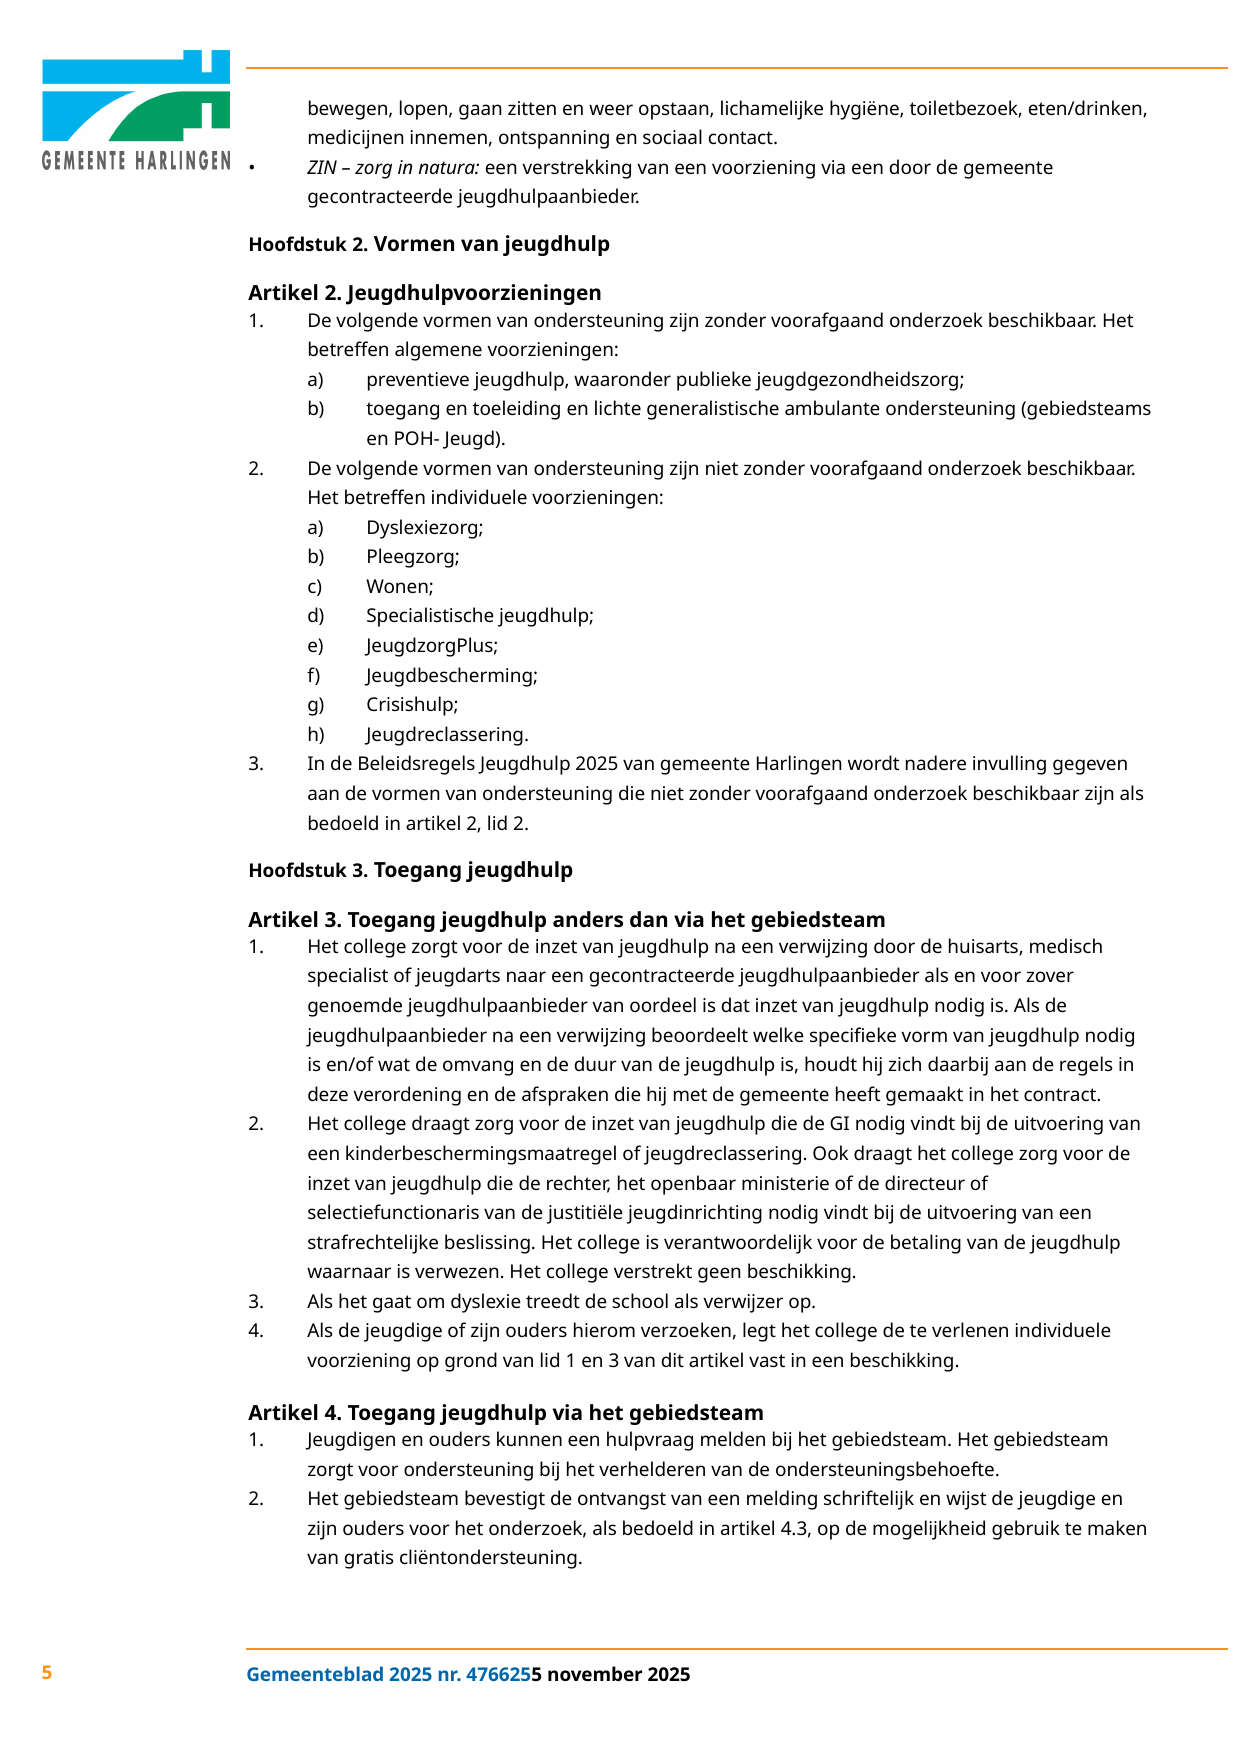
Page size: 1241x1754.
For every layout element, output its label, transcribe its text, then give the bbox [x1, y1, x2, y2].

list preventieve jeugdhulp, waaronder publieke jeugdgezondheidszorg; [307, 366, 1152, 392]
text Hoofdstuk 3. Toegang jeugdhulp [248, 855, 1152, 884]
list Het college draagt zorg voor de inzet van jeugdhulp die de GI nodig vindt bij de uitvoering van een kinderbeschermingsmaatregel of jeugdreclassering. Ook draagt het college zorg voor de inzet van jeugdhulp die de rechter, het openbaar ministerie of de directeur of selectiefunctionaris van de justitiële jeugdinrichting nodig vindt bij de uitvoering van een strafrechtelijke beslissing. Het college is verantwoordelijk voor de betaling van de jeugdhulp waarnaar is verwezen. Het college verstrekt geen beschikking. [248, 1111, 1152, 1284]
list Als de jeugdige of zijn ouders hierom verzoeken, legt het college de te verlenen individuele voorziening op grond van lid 1 en 3 van dit artikel vast in een beschikking. [248, 1318, 1152, 1373]
picture [41, 47, 231, 172]
list Het college zorgt voor de inzet van jeugdhulp na een verwijzing door de huisarts, medisch specialist of jeugdarts naar een gecontracteerde jeugdhulpaanbieder als en voor zover genoemde jeugdhulpaanbieder van oordeel is dat inzet van jeugdhulp nodig is. Als de jeugdhulpaanbieder na een verwijzing beoordeelt welke specifieke vorm van jeugdhulp nodig is en/of wat de omvang en de duur van de jeugdhulp is, houdt hij zich daarbij aan de regels in deze verordening en de afspraken die hij met de gemeente heeft gemaakt in het contract. [248, 933, 1152, 1107]
list De volgende vormen van ondersteuning zijn niet zonder voorafgaand onderzoek beschikbaar. Het betreffen individuele voorzieningen: [248, 455, 1152, 510]
list Wonen; [307, 573, 1152, 599]
list Jeugdigen en ouders kunnen een hulpvraag melden bij het gebiedsteam. Het gebiedsteam zorgt voor ondersteuning bij het verhelderen van de ondersteuningsbehoefte. [248, 1426, 1152, 1481]
list JeugdzorgPlus; [307, 632, 1152, 658]
list Jeugdbescherming; [307, 662, 1152, 688]
list Als het gaat om dyslexie treedt de school als verwijzer op. [248, 1288, 1152, 1314]
list Het gebiedsteam bevestigt de ontvangst van een melding schriftelijk en wijst de jeugdige en zijn ouders voor het onderzoek, als bedoeld in artikel 4.3, op de mogelijkheid gebruik te maken van gratis cliëntondersteuning. [248, 1485, 1152, 1570]
list toegang en toeleiding en lichte generalistische ambulante ondersteuning (gebiedsteams en POH- Jeugd). [307, 396, 1152, 451]
text Artikel 3. Toegang jeugdhulp anders dan via het gebiedsteam [248, 905, 1152, 933]
text Artikel 2. Jeugdhulpvoorzieningen [248, 278, 1152, 307]
list Jeugdreclassering. [307, 721, 1152, 747]
text Hoofdstuk 2. Vormen van jeugdhulp [248, 229, 1152, 258]
list De volgende vormen van ondersteuning zijn zonder voorafgaand onderzoek beschikbaar. Het betreffen algemene voorzieningen: [248, 307, 1152, 362]
list Specialistische jeugdhulp; [307, 603, 1152, 628]
list ZIN – zorg in natura: een verstrekking van een voorziening via een door de gemeente gecontracteerde jeugdhulpaanbieder. [248, 154, 1152, 209]
list Pleegzorg; [307, 543, 1152, 569]
list In de Beleidsregels Jeugdhulp 2025 van gemeente Harlingen wordt nadere invulling gegeven aan de vormen van ondersteuning die niet zonder voorafgaand onderzoek beschikbaar zijn als bedoeld in artikel 2, lid 2. [248, 751, 1152, 836]
list Crisishulp; [307, 691, 1152, 717]
list bewegen, lopen, gaan zitten en weer opstaan, lichamelijke hygiëne, toiletbezoek, eten/drinken, medicijnen innemen, ontspanning en sociaal contact. [248, 95, 1152, 150]
list Dyslexiezorg; [307, 514, 1152, 540]
text Artikel 4. Toegang jeugdhulp via het gebiedsteam [248, 1398, 1152, 1426]
